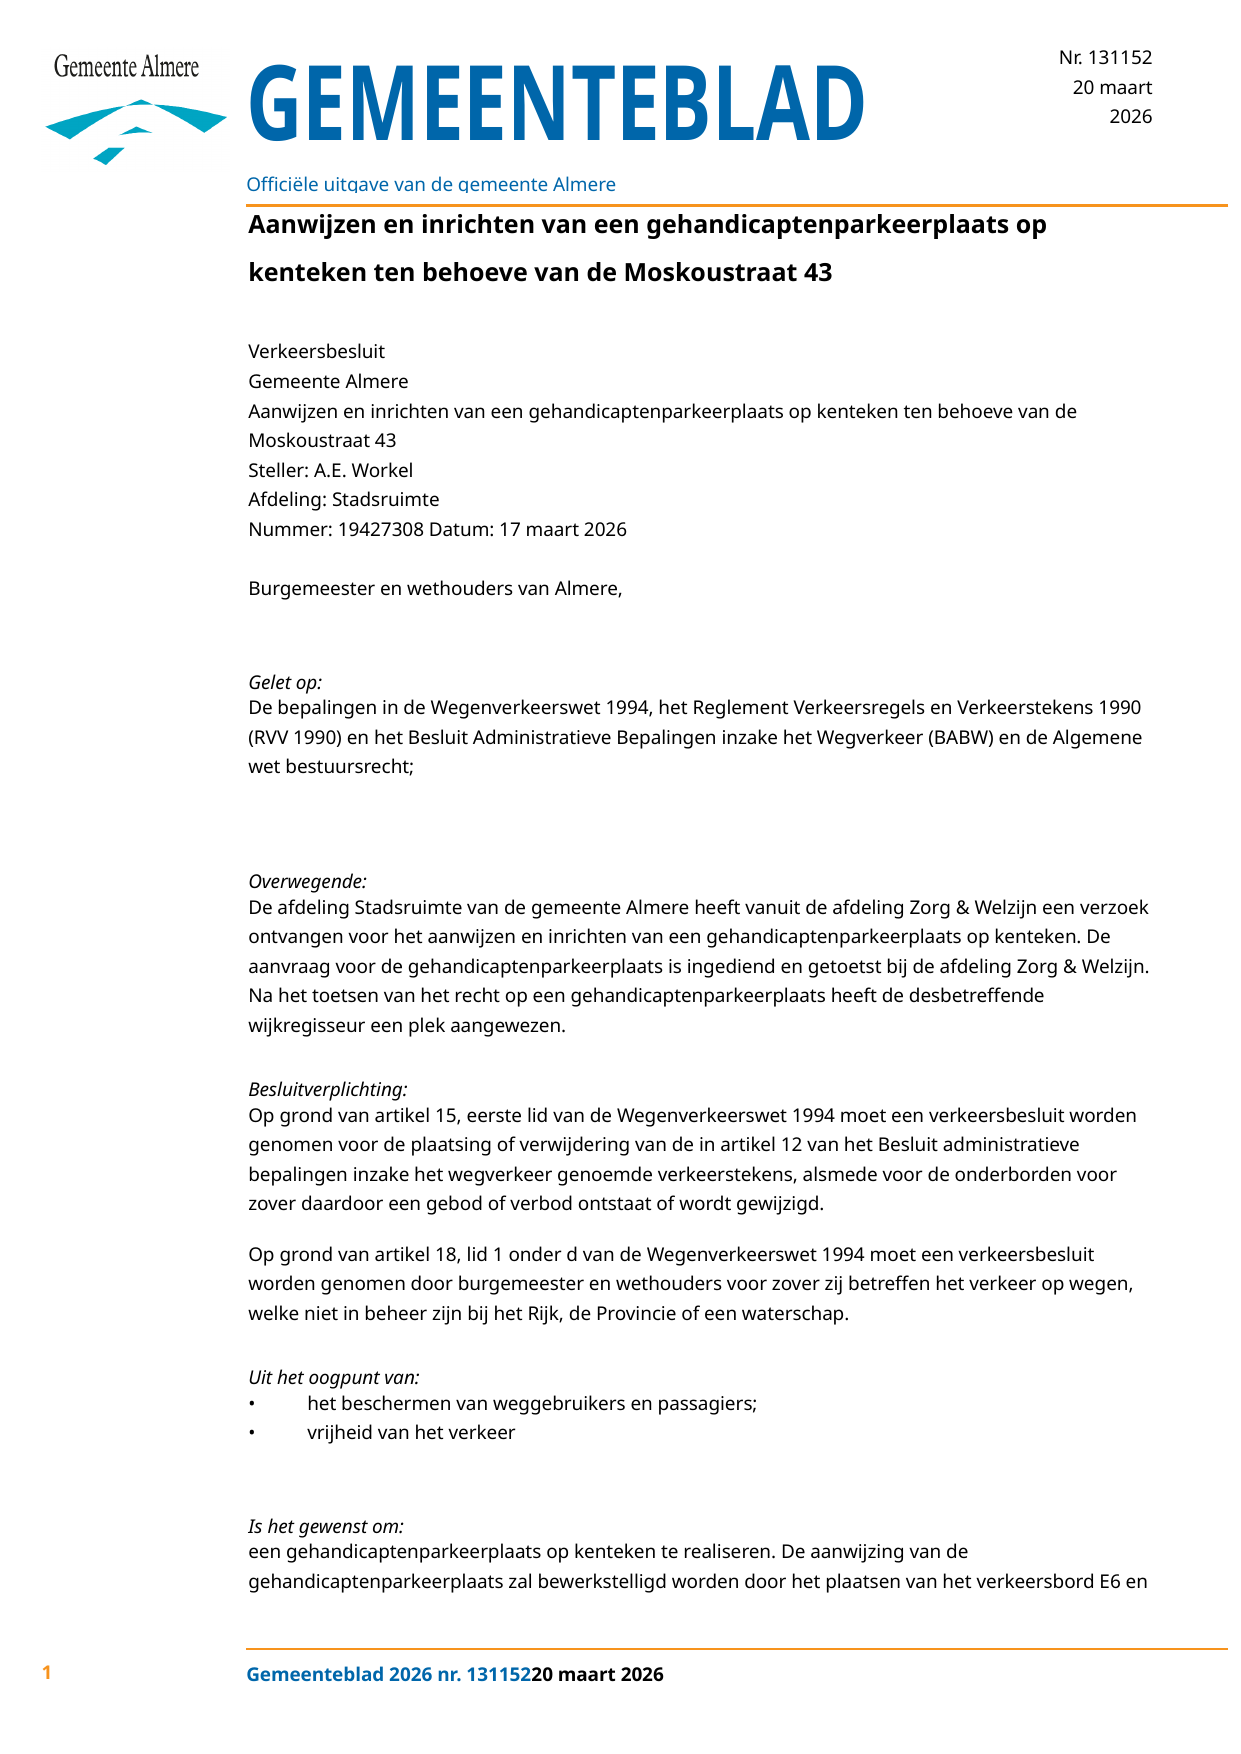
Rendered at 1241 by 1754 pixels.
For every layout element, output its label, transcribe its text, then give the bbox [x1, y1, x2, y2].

text Afdeling: Stadsruimte [248, 487, 1152, 512]
text een gehandicaptenparkeerplaats op kenteken te realiseren. De aanwijzing van de gehandicaptenparkeerplaats zal bewerkstelligd worden door het plaatsen van het verkeersbord E6 en [248, 1539, 1152, 1594]
text Uit het oogpunt van: [248, 1364, 1152, 1390]
list het beschermen van weggebruikers en passagiers; [248, 1390, 1152, 1416]
text Aanwijzen en inrichten van een gehandicaptenparkeerplaats op kenteken ten behoeve van de Moskoustraat 43 [248, 398, 1152, 453]
text Overwegende: [248, 868, 1152, 894]
text Besluitverplichting: [248, 1076, 1152, 1102]
text Gelet op: [248, 669, 1152, 694]
list vrijheid van het verkeer [248, 1419, 1152, 1445]
text De bepalingen in de Wegenverkeerswet 1994, het Reglement Verkeersregels en Verkeerstekens 1990 (RVV 1990) en het Besluit Administratieve Bepalingen inzake het Wegverkeer (BABW) en de Algemene wet bestuursrecht; [248, 694, 1152, 779]
text Verkeersbesluit [248, 339, 1152, 364]
text Burgemeester en wethouders van Almere, [248, 575, 1152, 601]
text Op grond van artikel 15, eerste lid van de Wegenverkeerswet 1994 moet een verkeersbesluit worden genomen voor de plaatsing of verwijdering van de in artikel 12 van het Besluit administratieve bepalingen inzake het wegverkeer genoemde verkeerstekens, alsmede voor de onderborden voor zover daardoor een gebod of verbod ontstaat of wordt gewijzigd. [248, 1102, 1152, 1216]
text Gemeente Almere [248, 368, 1152, 394]
text Op grond van artikel 18, lid 1 onder d van de Wegenverkeerswet 1994 moet een verkeersbesluit worden genomen door burgemeester en wethouders voor zover zij betreffen het verkeer op wegen, welke niet in beheer zijn bij het Rijk, de Provincie of een waterschap. [248, 1241, 1152, 1326]
text Is het gewenst om: [248, 1513, 1152, 1539]
text Nummer: 19427308 Datum: 17 maart 2026 [248, 516, 1152, 542]
text Steller: A.E. Workel [248, 457, 1152, 483]
text Aanwijzen en inrichten van een gehandicaptenparkeerplaats op kenteken ten behoeve van de Moskoustraat 43 [248, 207, 1152, 288]
picture [41, 47, 231, 172]
text De afdeling Stadsruimte van de gemeente Almere heeft vanuit de afdeling Zorg & Welzijn een verzoek ontvangen voor het aanwijzen en inrichten van een gehandicaptenparkeerplaats op kenteken. De aanvraag voor de gehandicaptenparkeerplaats is ingediend en getoetst bij de afdeling Zorg & Welzijn. Na het toetsen van het recht op een gehandicaptenparkeerplaats heeft de desbetreffende wijkregisseur een plek aangewezen. [248, 894, 1152, 1038]
